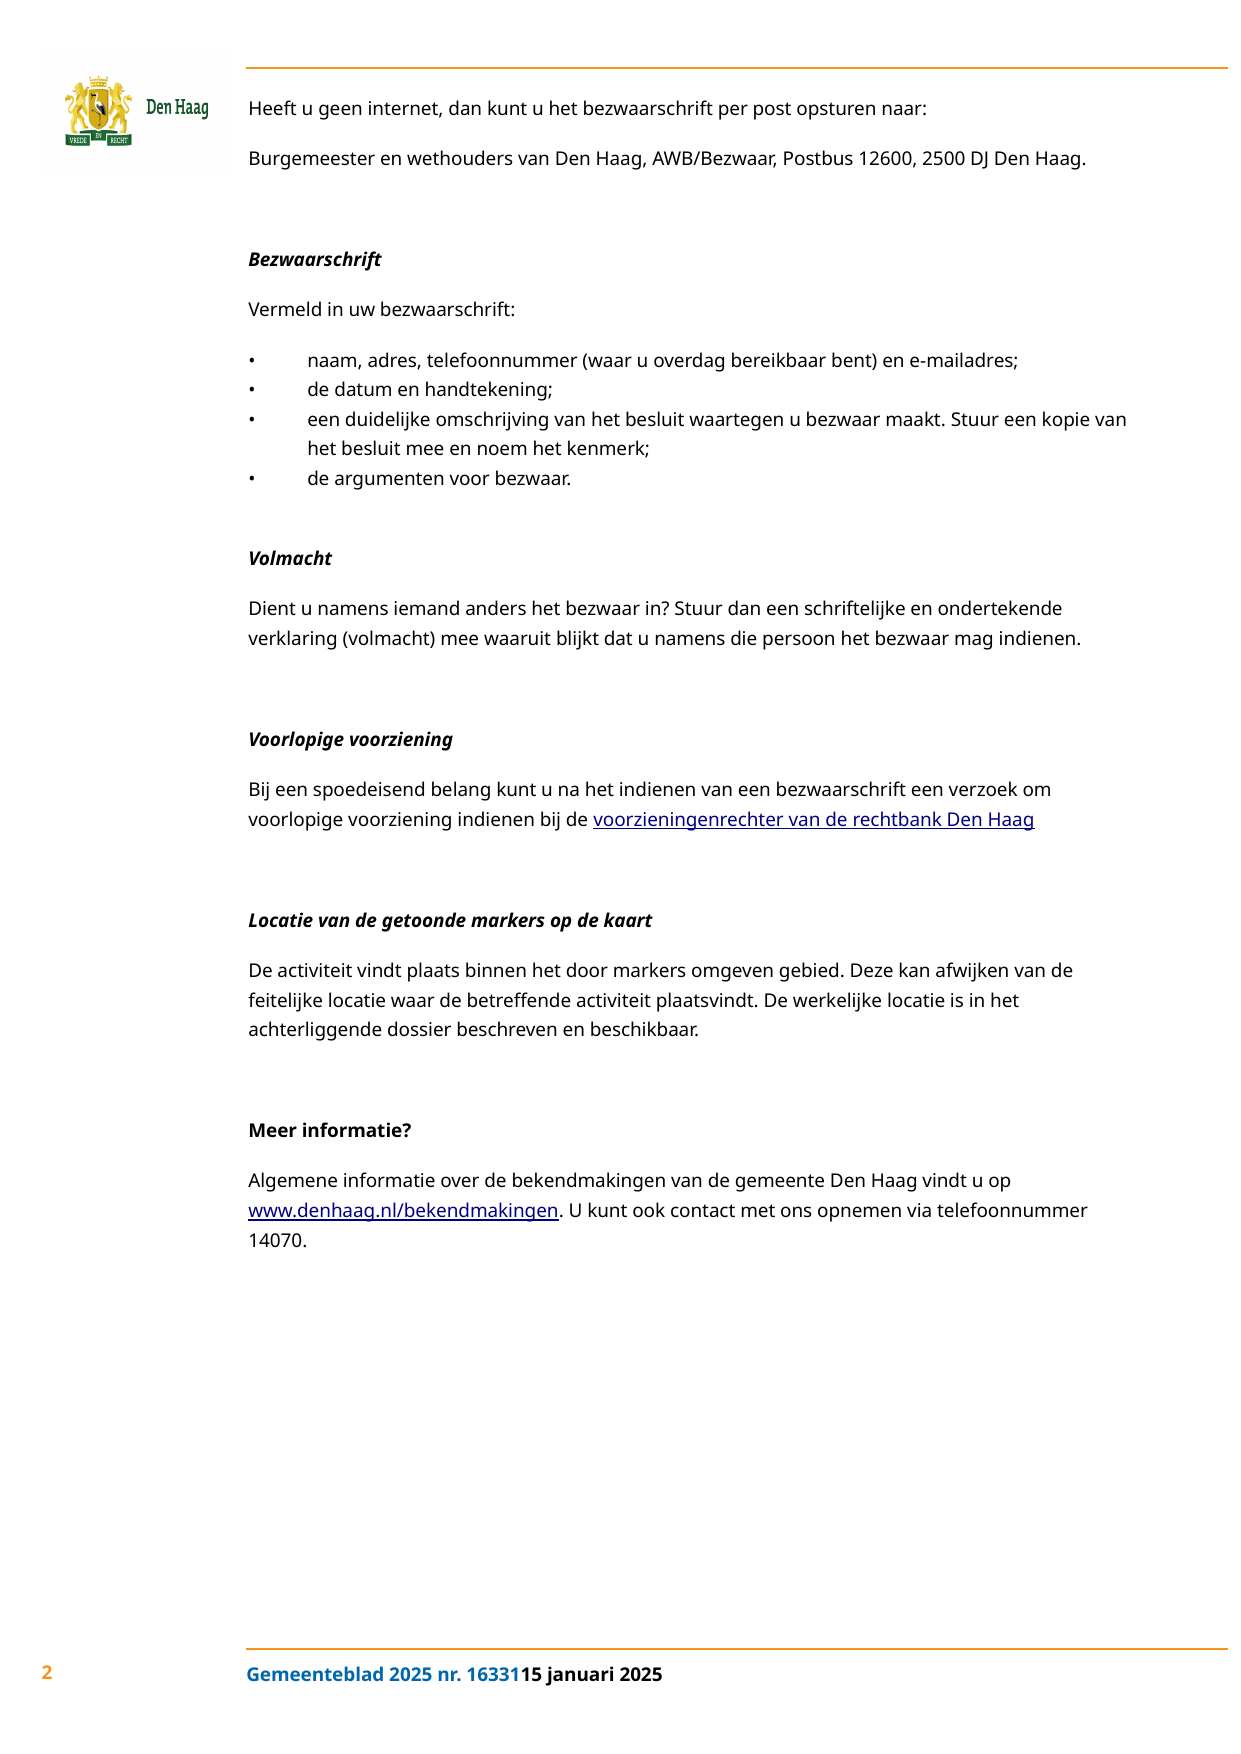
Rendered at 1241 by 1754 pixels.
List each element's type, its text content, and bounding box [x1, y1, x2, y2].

list de datum en handtekening; [248, 376, 1152, 402]
text Meer informatie? [248, 1117, 1152, 1143]
list naam, adres, telefoonnummer (waar u overdag bereikbaar bent) en e-mailadres; [248, 347, 1152, 373]
text Algemene informatie over de bekendmakingen van de gemeente Den Haag vindt u op www.denhaag.nl/bekendmakingen. U kunt ook contact met ons opnemen via telefoonnummer 14070. [248, 1168, 1152, 1253]
text Locatie van de getoonde markers op de kaart [248, 907, 1152, 933]
text Voorlopige voorziening [248, 726, 1152, 752]
text De activiteit vindt plaats binnen het door markers omgeven gebied. Deze kan afwijken van de feitelijke locatie waar de betreffende activiteit plaatsvindt. De werkelijke locatie is in het achterliggende dossier beschreven en beschikbaar. [248, 957, 1152, 1042]
text Bezwaarschrift [248, 246, 1152, 272]
picture [41, 47, 231, 172]
text Burgemeester en wethouders van Den Haag, AWB/Bezwaar, Postbus 12600, 2500 DJ Den Haag. [248, 145, 1152, 171]
list een duidelijke omschrijving van het besluit waartegen u bezwaar maakt. Stuur een kopie van het besluit mee en noem het kenmerk; [248, 406, 1152, 461]
list de argumenten voor bezwaar. [248, 465, 1152, 491]
text Heeft u geen internet, dan kunt u het bezwaarschrift per post opsturen naar: [248, 95, 1152, 121]
text Dient u namens iemand anders het bezwaar in? Stuur dan een schriftelijke en ondertekende verklaring (volmacht) mee waaruit blijkt dat u namens die persoon het bezwaar mag indienen. [248, 596, 1152, 651]
text Volmacht [248, 545, 1152, 571]
text Bij een spoedeisend belang kunt u na het indienen van een bezwaarschrift een verzoek om voorlopige voorziening indienen bij de voorzieningenrechter van de rechtbank Den Haag [248, 776, 1152, 832]
text Vermeld in uw bezwaarschrift: [248, 296, 1152, 322]
